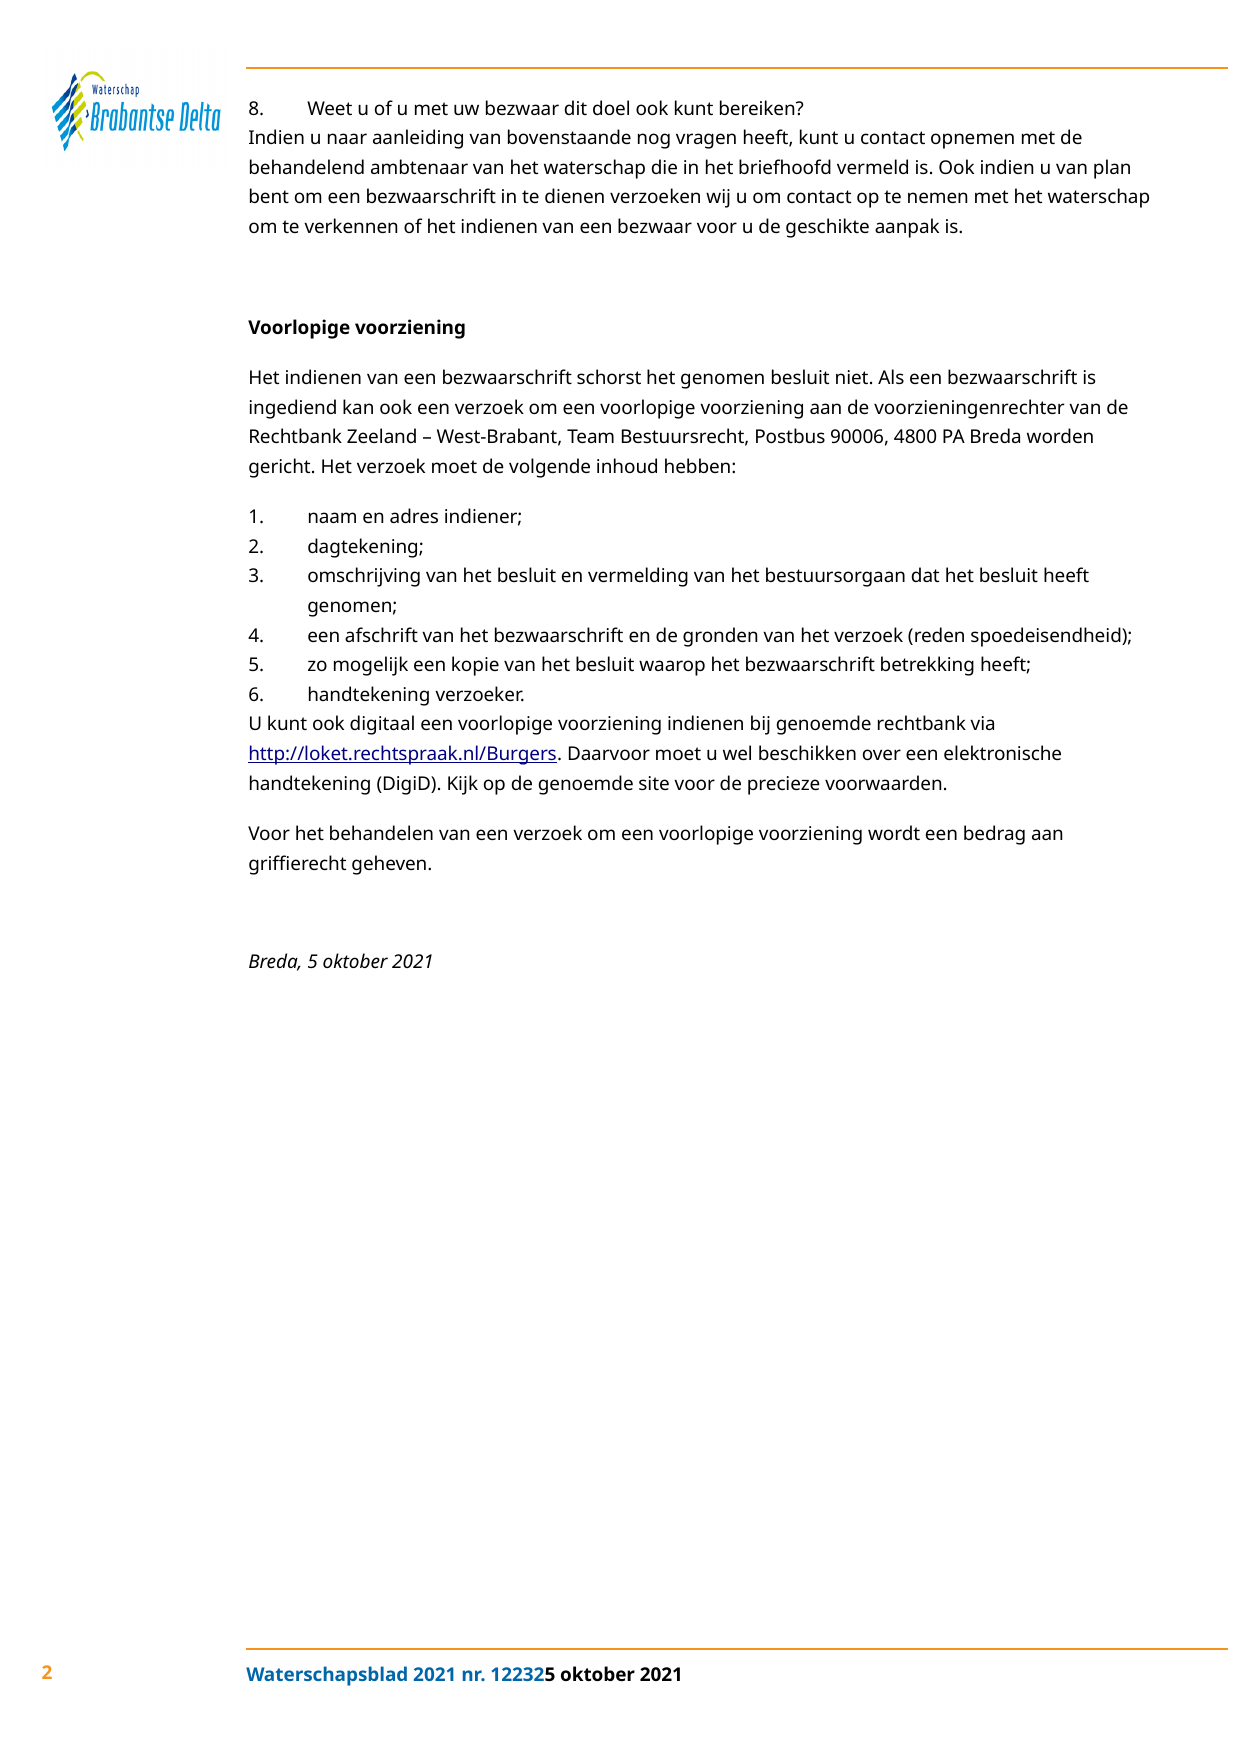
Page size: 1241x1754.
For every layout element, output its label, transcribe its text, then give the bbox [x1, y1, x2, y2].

list een afschrift van het bezwaarschrift en de gronden van het verzoek (reden spoedeisendheid); [248, 622, 1152, 648]
text Breda, 5 oktober 2021 [248, 948, 1152, 974]
text Voorlopige voorziening [248, 314, 1152, 340]
picture [41, 47, 231, 172]
list zo mogelijk een kopie van het besluit waarop het bezwaarschrift betrekking heeft; [248, 651, 1152, 677]
list naam en adres indiener; [248, 503, 1152, 529]
text Indien u naar aanleiding van bovenstaande nog vragen heeft, kunt u contact opnemen met de behandelend ambtenaar van het waterschap die in het briefhoofd vermeld is. Ook indien u van plan bent om een bezwaarschrift in te dienen verzoeken wij u om contact op te nemen met het waterschap om te verkennen of het indienen van een bezwaar voor u de geschikte aanpak is. [248, 124, 1152, 239]
text U kunt ook digitaal een voorlopige voorziening indienen bij genoemde rechtbank via http://loket.rechtspraak.nl/Burgers. Daarvoor moet u wel beschikken over een elektronische handtekening (DigiD). Kijk op de genoemde site voor de precieze voorwaarden. [248, 711, 1152, 796]
list Weet u of u met uw bezwaar dit doel ook kunt bereiken? [248, 95, 1152, 121]
text Het indienen van een bezwaarschrift schorst het genomen besluit niet. Als een bezwaarschrift is ingediend kan ook een verzoek om een voorlopige voorziening aan de voorzieningenrechter van de Rechtbank Zeeland – West-Brabant, Team Bestuursrecht, Postbus 90006, 4800 PA Breda worden gericht. Het verzoek moet de volgende inhoud hebben: [248, 364, 1152, 479]
list handtekening verzoeker. [248, 681, 1152, 707]
list omschrijving van het besluit en vermelding van het bestuursorgaan dat het besluit heeft genomen; [248, 563, 1152, 618]
list dagtekening; [248, 533, 1152, 559]
text Voor het behandelen van een verzoek om een voorlopige voorziening wordt een bedrag aan griffierecht geheven. [248, 820, 1152, 876]
